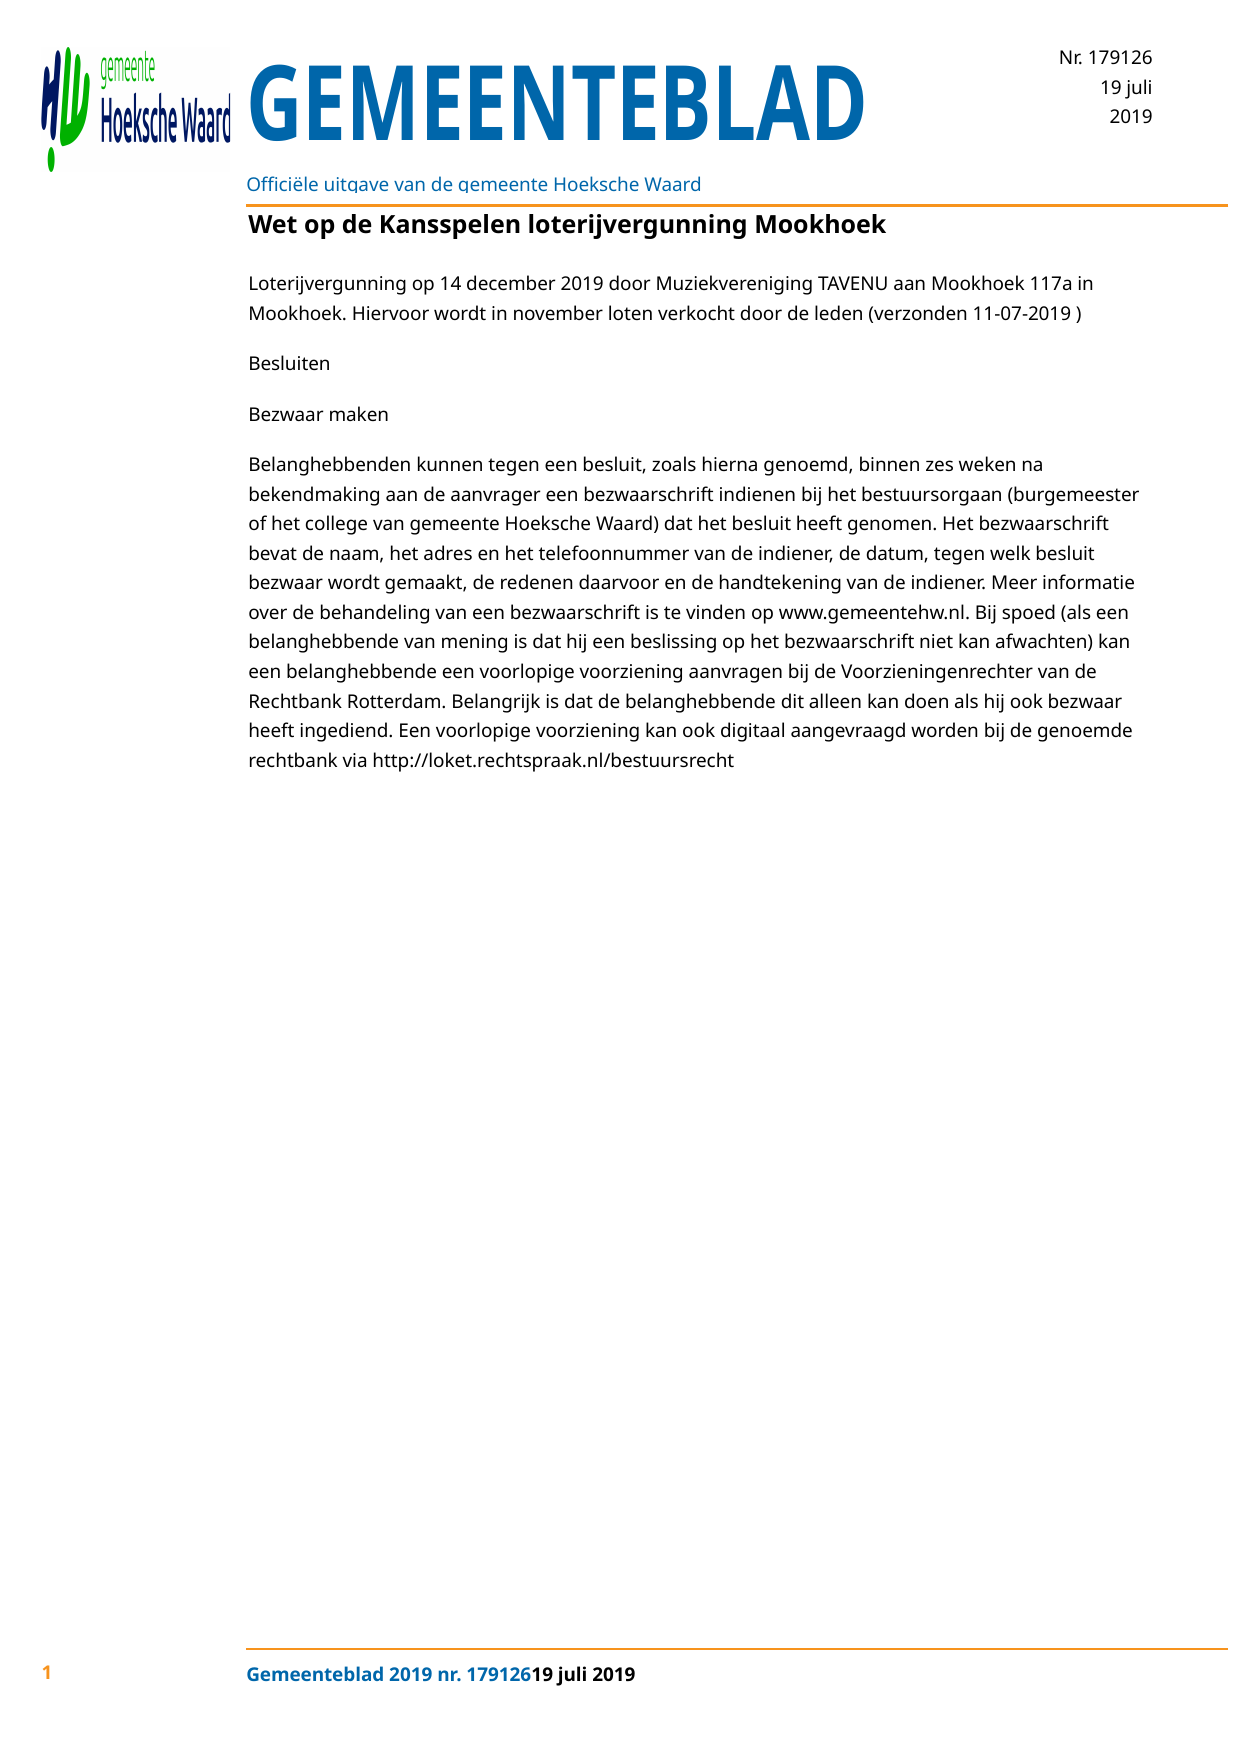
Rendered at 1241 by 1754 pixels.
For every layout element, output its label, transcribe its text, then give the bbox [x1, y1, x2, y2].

text Besluiten [248, 350, 1152, 376]
text Belanghebbenden kunnen tegen een besluit, zoals hierna genoemd, binnen zes weken na bekendmaking aan de aanvrager een bezwaarschrift indienen bij het bestuursorgaan (burgemeester of het college van gemeente Hoeksche Waard) dat het besluit heeft genomen. Het bezwaarschrift bevat de naam, het adres en het telefoonnummer van de indiener, de datum, tegen welk besluit bezwaar wordt gemaakt, de redenen daarvoor en de handtekening van de indiener. Meer informatie over de behandeling van een bezwaarschrift is te vinden op www.gemeentehw.nl. Bij spoed (als een belanghebbende van mening is dat hij een beslissing op het bezwaarschrift niet kan afwachten) kan een belanghebbende een voorlopige voorziening aanvragen bij de Voorzieningenrechter van de Rechtbank Rotterdam. Belangrijk is dat de belanghebbende dit alleen kan doen als hij ook bezwaar heeft ingediend. Een voorlopige voorziening kan ook digitaal aangevraagd worden bij de genoemde rechtbank via http://loket.rechtspraak.nl/bestuursrecht [248, 451, 1152, 773]
text Wet op de Kansspelen loterijvergunning Mookhoek [248, 207, 1152, 241]
picture [41, 47, 231, 172]
text Loterijvergunning op 14 december 2019 door Muziekvereniging TAVENU aan Mookhoek 117a in Mookhoek. Hiervoor wordt in november loten verkocht door de leden (verzonden 11-07-2019 ) [248, 270, 1152, 326]
text Bezwaar maken [248, 401, 1152, 426]
